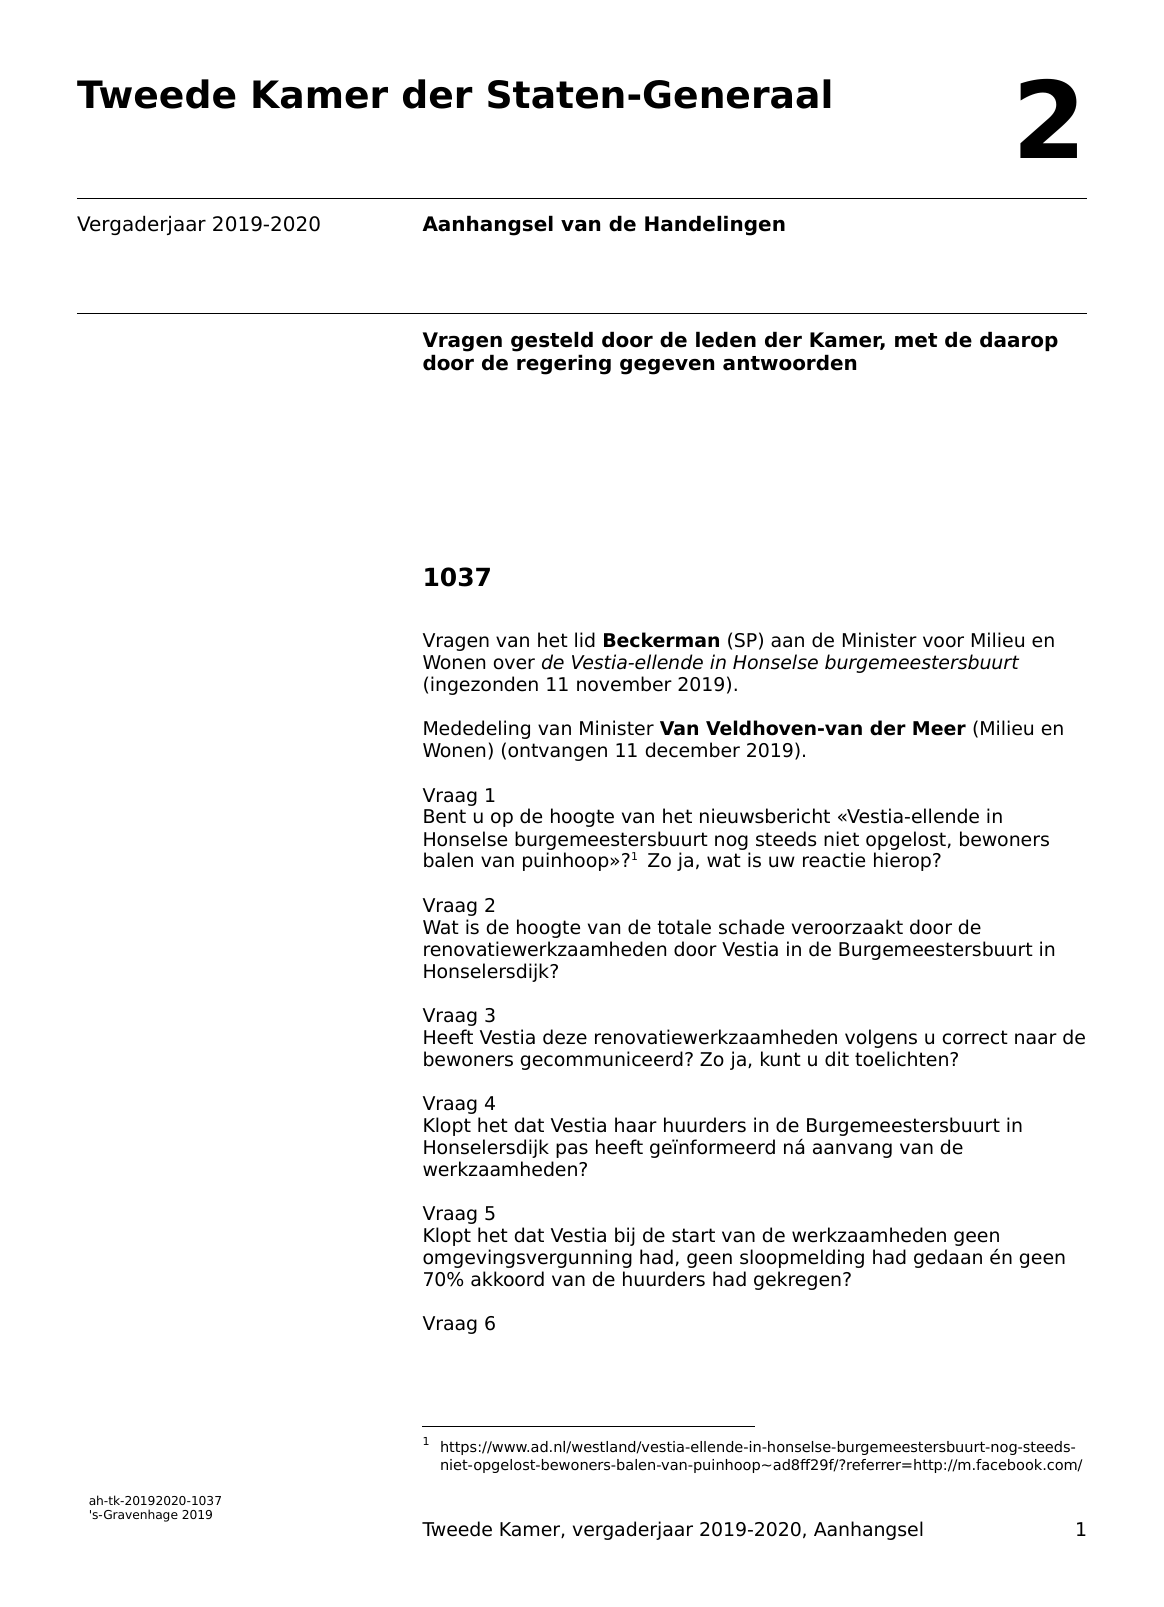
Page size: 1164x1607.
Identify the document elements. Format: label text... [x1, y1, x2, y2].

text Vraag 5 [422, 1203, 1087, 1225]
text https://www.ad.nl/westland/vestia-ellende-in-honselse-burgemeestersbuurt-nog-steeds-niet-opgelost-bewoners-balen-van-puinhoop~ad8ff29f/?referrer=http://m.facebook.com/ [422, 1435, 1087, 1474]
text Mededeling van Minister Van Veldhoven-van der Meer (Milieu en Wonen) (ontvangen 11 december 2019). [422, 718, 1087, 762]
text Vraag 3 [422, 1005, 1087, 1027]
text Bent u op de hoogte van het nieuwsbericht «Vestia-ellende in Honselse burgemeestersbuurt nog steeds niet opgelost, bewoners balen van puinhoop»? Zo ja, wat is uw reactie hierop? [422, 806, 1087, 872]
text 's-Gravenhage 2019 [88, 1508, 323, 1522]
text Klopt het dat Vestia bij de start van de werkzaamheden geen omgevingsvergunning had, geen sloopmelding had gedaan én geen 70% akkoord van de huurders had gekregen? [422, 1225, 1087, 1291]
text Vraag 1 [422, 784, 1087, 806]
table_cell Vergaderjaar 2019-2020 [77, 199, 422, 313]
text ah-tk-20192020-1037 [88, 1494, 323, 1508]
text Wat is de hoogte van de totale schade veroorzaakt door de renovatiewerkzaamheden door Vestia in de Burgemeestersbuurt in Honselersdijk? [422, 917, 1087, 982]
text Vraag 6 [422, 1313, 1087, 1335]
text Klopt het dat Vestia haar huurders in de Burgemeestersbuurt in Honselersdijk pas heeft geïnformeerd ná aanvang van de werkzaamheden? [422, 1115, 1087, 1181]
text Vragen van het lid Beckerman (SP) aan de Minister voor Milieu en Wonen over de Vestia-ellende in Honselse burgemeestersbuurt (ingezonden 11 november 2019). [422, 630, 1087, 696]
table_header 2 [886, 59, 1087, 198]
table_header Tweede Kamer der Staten-Generaal [77, 59, 886, 198]
text Heeft Vestia deze renovatiewerkzaamheden volgens u correct naar de bewoners gecommuniceerd? Zo ja, kunt u dit toelichten? [422, 1027, 1087, 1071]
table_cell Aanhangsel van de Handelingen [422, 199, 1087, 313]
text Vraag 4 [422, 1093, 1087, 1115]
text 1037 [422, 563, 1087, 592]
table_cell [77, 314, 422, 375]
table_cell Vragen gesteld door de leden der Kamer, met de daarop door de regering gegeven antwoorden [422, 314, 1087, 375]
text Vraag 2 [422, 894, 1087, 917]
